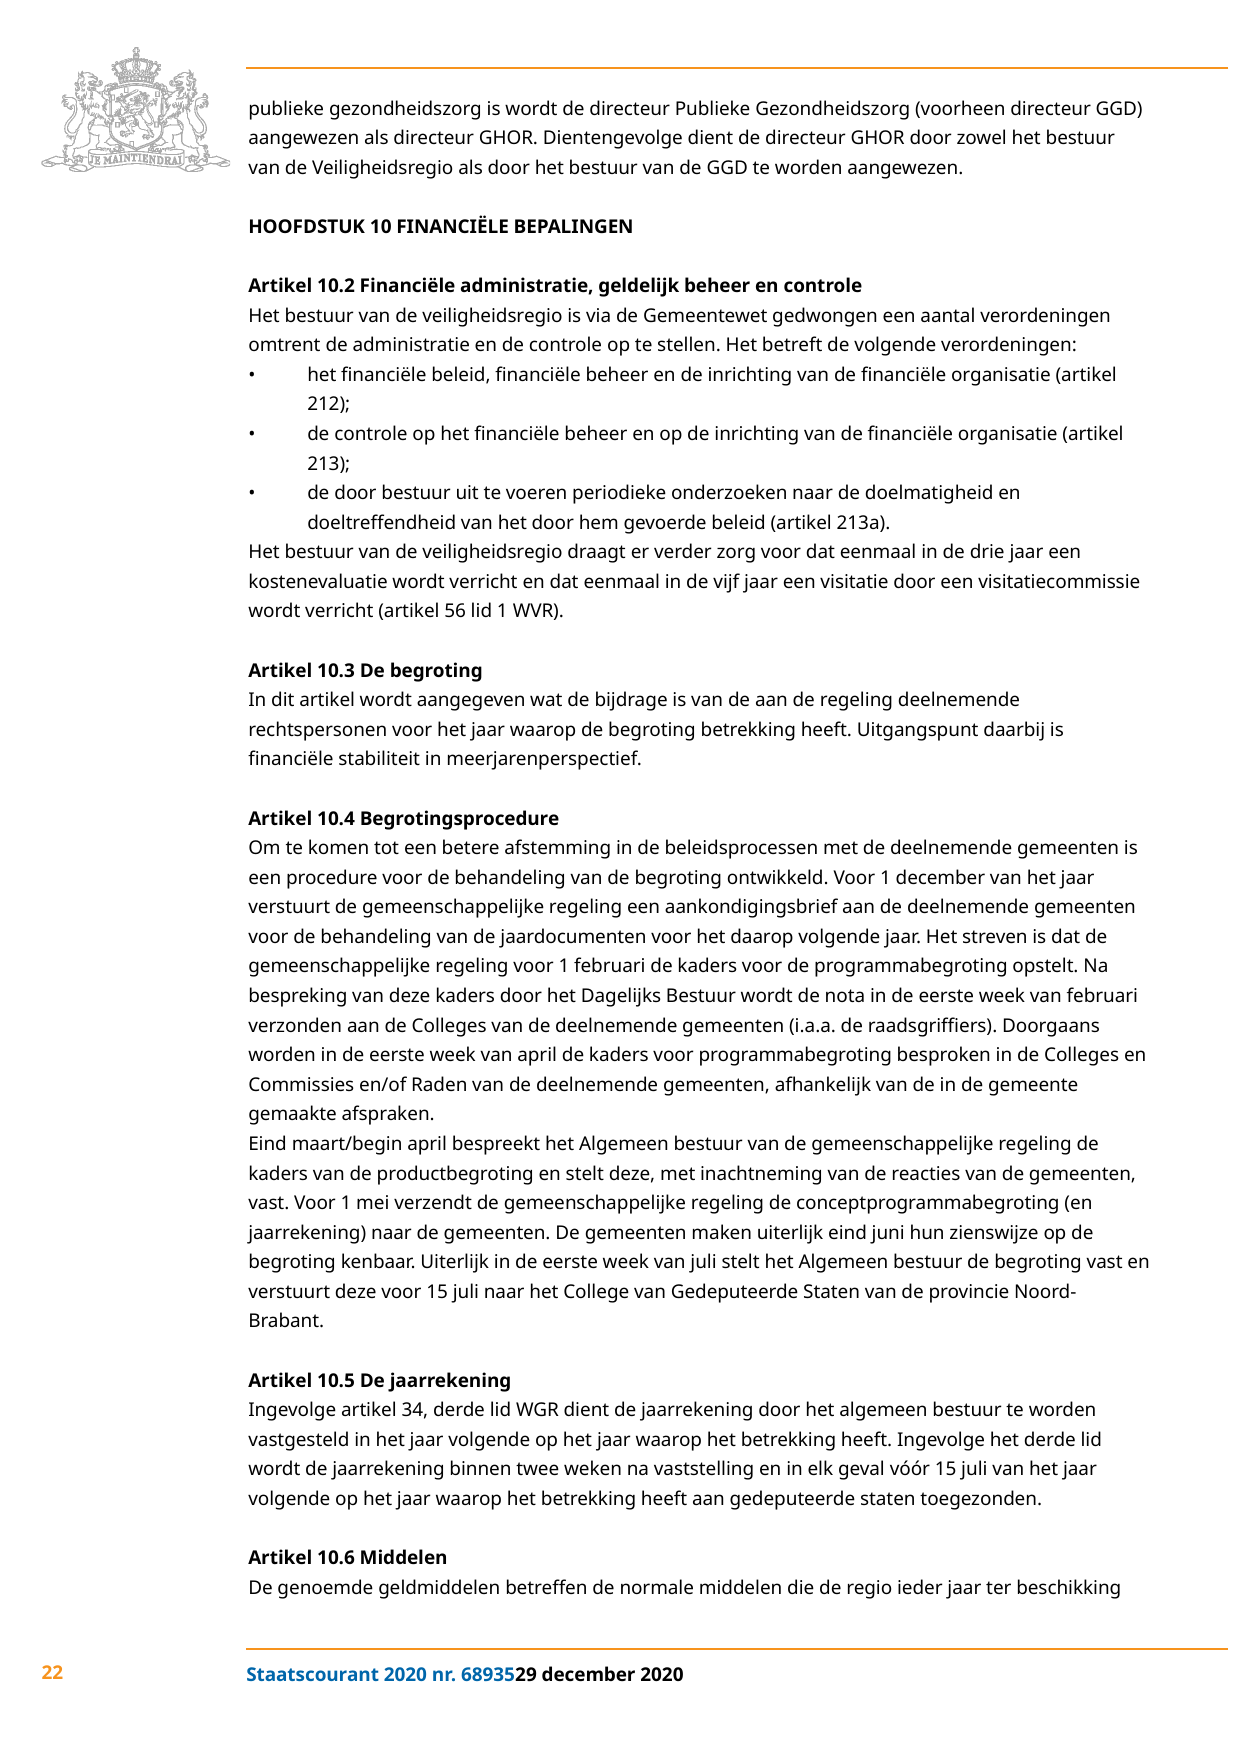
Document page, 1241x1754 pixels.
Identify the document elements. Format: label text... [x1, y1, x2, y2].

text publieke gezondheidszorg is wordt de directeur Publieke Gezondheidszorg (voorheen directeur GGD) aangewezen als directeur GHOR. Dientengevolge dient de directeur GHOR door zowel het bestuur van de Veiligheidsregio als door het bestuur van de GGD te worden aangewezen. [248, 95, 1152, 180]
list het financiële beleid, financiële beheer en de inrichting van de financiële organisatie (artikel 212); [248, 361, 1152, 416]
text Eind maart/begin april bespreekt het Algemeen bestuur van de gemeenschappelijke regeling de kaders van de productbegroting en stelt deze, met inachtneming van de reacties van de gemeenten, vast. Voor 1 mei verzendt de gemeenschappelijke regeling de conceptprogrammabegroting (en jaarrekening) naar de gemeenten. De gemeenten maken uiterlijk eind juni hun zienswijze op de begroting kenbaar. Uiterlijk in de eerste week van juli stelt het Algemeen bestuur de begroting vast en verstuurt deze voor 15 juli naar het College van Gedeputeerde Staten van de provincie Noord-Brabant. [248, 1130, 1152, 1333]
list de door bestuur uit te voeren periodieke onderzoeken naar de doelmatigheid en doeltreffendheid van het door hem gevoerde beleid (artikel 213a). [248, 479, 1152, 535]
text Het bestuur van de veiligheidsregio is via de Gemeentewet gedwongen een aantal verordeningen omtrent de administratie en de controle op te stellen. Het betreft de volgende verordeningen: [248, 302, 1152, 357]
text Artikel 10.3 De begroting [248, 657, 1152, 683]
list de controle op het financiële beheer en op de inrichting van de financiële organisatie (artikel 213); [248, 420, 1152, 476]
text Artikel 10.2 Financiële administratie, geldelijk beheer en controle [248, 272, 1152, 298]
text Artikel 10.6 Middelen [248, 1544, 1152, 1570]
picture [41, 47, 231, 172]
text Om te komen tot een betere afstemming in de beleidsprocessen met de deelnemende gemeenten is een procedure voor de behandeling van de begroting ontwikkeld. Voor 1 december van het jaar verstuurt de gemeenschappelijke regeling een aankondigingsbrief aan de deelnemende gemeenten voor de behandeling van de jaardocumenten voor het daarop volgende jaar. Het streven is dat de gemeenschappelijke regeling voor 1 februari de kaders voor de programmabegroting opstelt. Na bespreking van deze kaders door het Dagelijks Bestuur wordt de nota in de eerste week van februari verzonden aan de Colleges van de deelnemende gemeenten (i.a.a. de raadsgriffiers). Doorgaans worden in de eerste week van april de kaders voor programmabegroting besproken in de Colleges en Commissies en/of Raden van de deelnemende gemeenten, afhankelijk van de in de gemeente gemaakte afspraken. [248, 834, 1152, 1126]
text Artikel 10.4 Begrotingsprocedure [248, 805, 1152, 831]
text In dit artikel wordt aangegeven wat de bijdrage is van de aan de regeling deelnemende rechtspersonen voor het jaar waarop de begroting betrekking heeft. Uitgangspunt daarbij is financiële stabiliteit in meerjarenperspectief. [248, 686, 1152, 771]
text De genoemde geldmiddelen betreffen de normale middelen die de regio ieder jaar ter beschikking [248, 1574, 1152, 1600]
text Het bestuur van de veiligheidsregio draagt er verder zorg voor dat eenmaal in de drie jaar een kostenevaluatie wordt verricht en dat eenmaal in de vijf jaar een visitatie door een visitatiecommissie wordt verricht (artikel 56 lid 1 WVR). [248, 538, 1152, 623]
text Ingevolge artikel 34, derde lid WGR dient de jaarrekening door het algemeen bestuur te worden vastgesteld in het jaar volgende op het jaar waarop het betrekking heeft. Ingevolge het derde lid wordt de jaarrekening binnen twee weken na vaststelling en in elk geval vóór 15 juli van het jaar volgende op het jaar waarop het betrekking heeft aan gedeputeerde staten toegezonden. [248, 1396, 1152, 1511]
text Artikel 10.5 De jaarrekening [248, 1367, 1152, 1393]
text HOOFDSTUK 10 FINANCIËLE BEPALINGEN [248, 213, 1152, 239]
